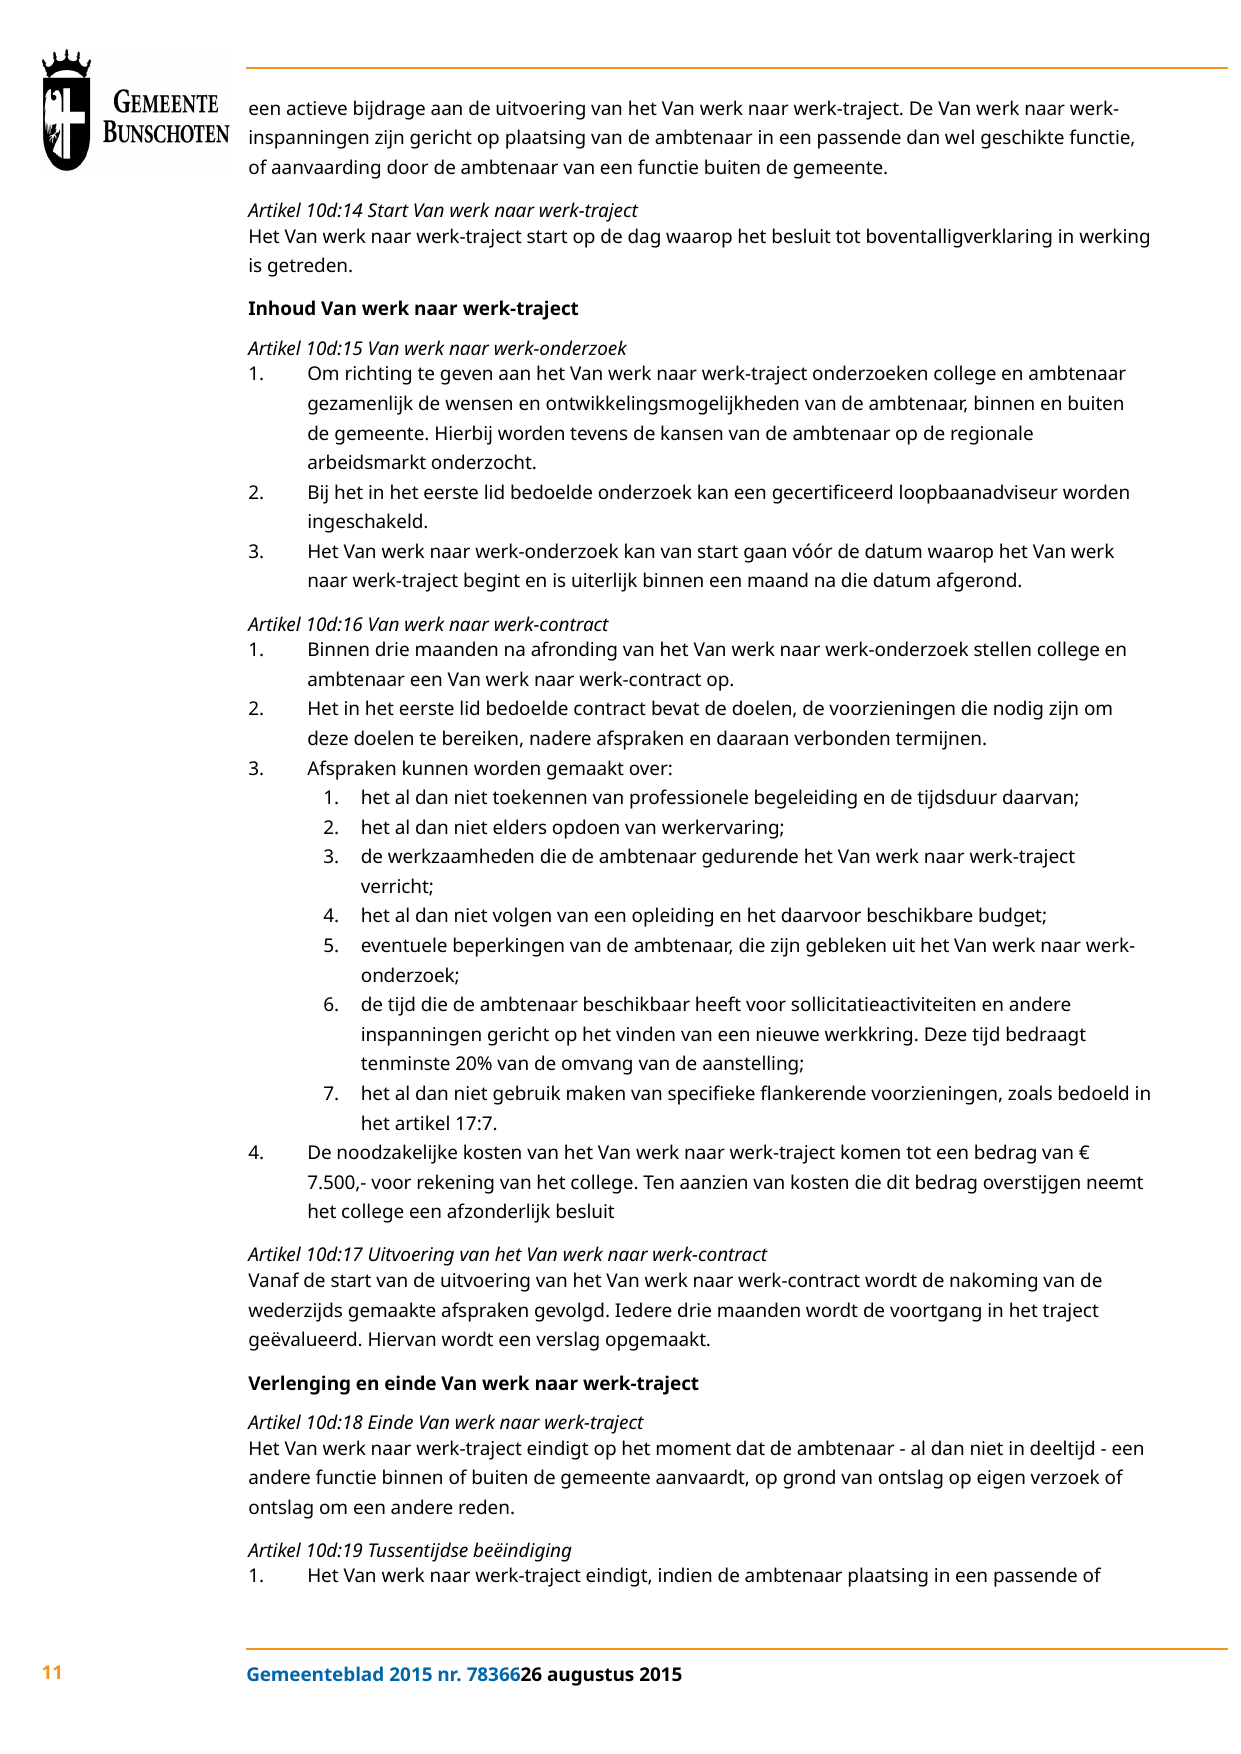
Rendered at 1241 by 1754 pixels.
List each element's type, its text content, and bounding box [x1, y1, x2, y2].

list Het Van werk naar werk-traject eindigt, indien de ambtenaar plaatsing in een passende of [248, 1563, 1152, 1588]
text Artikel 10d:17 Uitvoering van het Van werk naar werk-contract [248, 1242, 1152, 1267]
list de werkzaamheden die de ambtenaar gedurende het Van werk naar werk-traject verricht; [323, 843, 1152, 899]
text Artikel 10d:15 Van werk naar werk-onderzoek [248, 335, 1152, 361]
text een actieve bijdrage aan de uitvoering van het Van werk naar werk-traject. De Van werk naar werk-inspanningen zijn gericht op plaatsing van de ambtenaar in een passende dan wel geschikte functie, of aanvaarding door de ambtenaar van een functie buiten de gemeente. [248, 95, 1152, 180]
text Artikel 10d:16 Van werk naar werk-contract [248, 611, 1152, 636]
text Artikel 10d:18 Einde Van werk naar werk-traject [248, 1409, 1152, 1435]
text Artikel 10d:19 Tussentijdse beëindiging [248, 1537, 1152, 1563]
text Inhoud Van werk naar werk-traject [248, 296, 1152, 321]
text Het Van werk naar werk-traject eindigt op het moment dat de ambtenaar - al dan niet in deeltijd - een andere functie binnen of buiten de gemeente aanvaardt, op grond van ontslag op eigen verzoek of ontslag om een andere reden. [248, 1435, 1152, 1519]
list eventuele beperkingen van de ambtenaar, die zijn gebleken uit het Van werk naar werk-onderzoek; [323, 932, 1152, 988]
list Bij het in het eerste lid bedoelde onderzoek kan een gecertificeerd loopbaanadviseur worden ingeschakeld. [248, 479, 1152, 534]
text Artikel 10d:14 Start Van werk naar werk-traject [248, 197, 1152, 223]
list het al dan niet gebruik maken van specifieke flankerende voorzieningen, zoals bedoeld in het artikel 17:7. [323, 1080, 1152, 1136]
list Afspraken kunnen worden gemaakt over: [248, 755, 1152, 781]
list het al dan niet toekennen van professionele begeleiding en de tijdsduur daarvan; [323, 784, 1152, 810]
list Het in het eerste lid bedoelde contract bevat de doelen, de voorzieningen die nodig zijn om deze doelen te bereiken, nadere afspraken en daaraan verbonden termijnen. [248, 696, 1152, 751]
picture [41, 47, 231, 172]
list De noodzakelijke kosten van het Van werk naar werk-traject komen tot een bedrag van € 7.500,- voor rekening van het college. Ten aanzien van kosten die dit bedrag overstijgen neemt het college een afzonderlijk besluit [248, 1139, 1152, 1224]
list Binnen drie maanden na afronding van het Van werk naar werk-onderzoek stellen college en ambtenaar een Van werk naar werk-contract op. [248, 636, 1152, 692]
list de tijd die de ambtenaar beschikbaar heeft voor sollicitatieactiviteiten en andere inspanningen gericht op het vinden van een nieuwe werkkring. Deze tijd bedraagt tenminste 20% van de omvang van de aanstelling; [323, 991, 1152, 1076]
list het al dan niet volgen van een opleiding en het daarvoor beschikbare budget; [323, 903, 1152, 928]
list Het Van werk naar werk-onderzoek kan van start gaan vóór de datum waarop het Van werk naar werk-traject begint en is uiterlijk binnen een maand na die datum afgerond. [248, 538, 1152, 593]
list het al dan niet elders opdoen van werkervaring; [323, 814, 1152, 840]
text Vanaf de start van de uitvoering van het Van werk naar werk-contract wordt de nakoming van de wederzijds gemaakte afspraken gevolgd. Iedere drie maanden wordt de voortgang in het traject geëvalueerd. Hiervan wordt een verslag opgemaakt. [248, 1267, 1152, 1352]
text Het Van werk naar werk-traject start op de dag waarop het besluit tot boventalligverklaring in werking is getreden. [248, 223, 1152, 278]
list Om richting te geven aan het Van werk naar werk-traject onderzoeken college en ambtenaar gezamenlijk de wensen en ontwikkelingsmogelijkheden van de ambtenaar, binnen en buiten de gemeente. Hierbij worden tevens de kansen van de ambtenaar op de regionale arbeidsmarkt onderzocht. [248, 361, 1152, 475]
text Verlenging en einde Van werk naar werk-traject [248, 1370, 1152, 1395]
